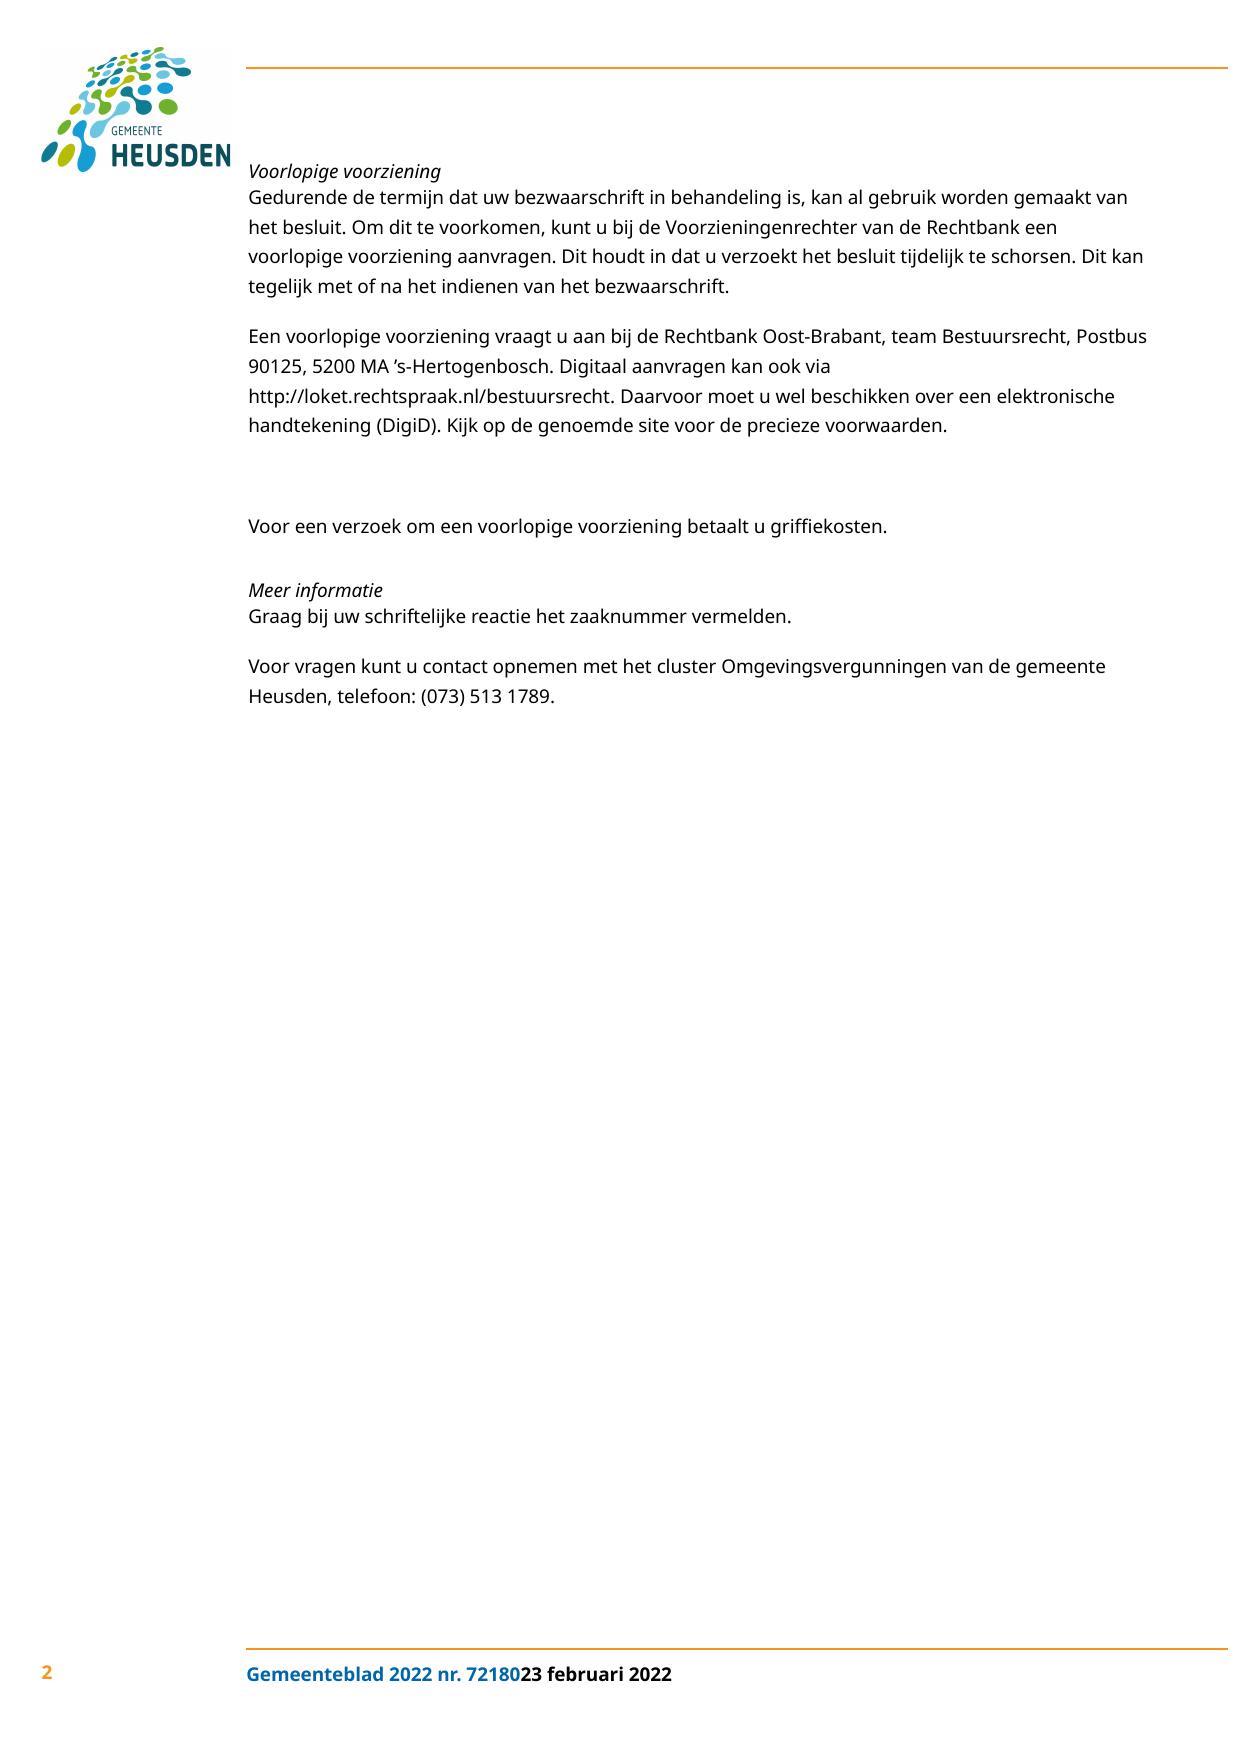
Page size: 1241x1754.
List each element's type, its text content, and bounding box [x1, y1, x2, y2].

picture [41, 47, 231, 172]
text Graag bij uw schriftelijke reactie het zaaknummer vermelden. [248, 603, 1152, 629]
text Meer informatie [248, 577, 1152, 603]
text Voor vragen kunt u contact opnemen met het cluster Omgevingsvergunningen van de gemeente Heusden, telefoon: (073) 513 1789. [248, 653, 1152, 709]
text Gedurende de termijn dat uw bezwaarschrift in behandeling is, kan al gebruik worden gemaakt van het besluit. Om dit te voorkomen, kunt u bij de Voorzieningenrechter van de Rechtbank een voorlopige voorziening aanvragen. Dit houdt in dat u verzoekt het besluit tijdelijk te schorsen. Dit kan tegelijk met of na het indienen van het bezwaarschrift. [248, 184, 1152, 299]
text Voor een verzoek om een voorlopige voorziening betaalt u griffiekosten. [248, 513, 1152, 539]
text Een voorlopige voorziening vraagt u aan bij de Rechtbank Oost-Brabant, team Bestuursrecht, Postbus 90125, 5200 MA ’s-Hertogenbosch. Digitaal aanvragen kan ook via http://loket.rechtspraak.nl/bestuursrecht. Daarvoor moet u wel beschikken over een elektronische handtekening (DigiD). Kijk op de genoemde site voor de precieze voorwaarden. [248, 324, 1152, 438]
text Voorlopige voorziening [248, 159, 1152, 184]
